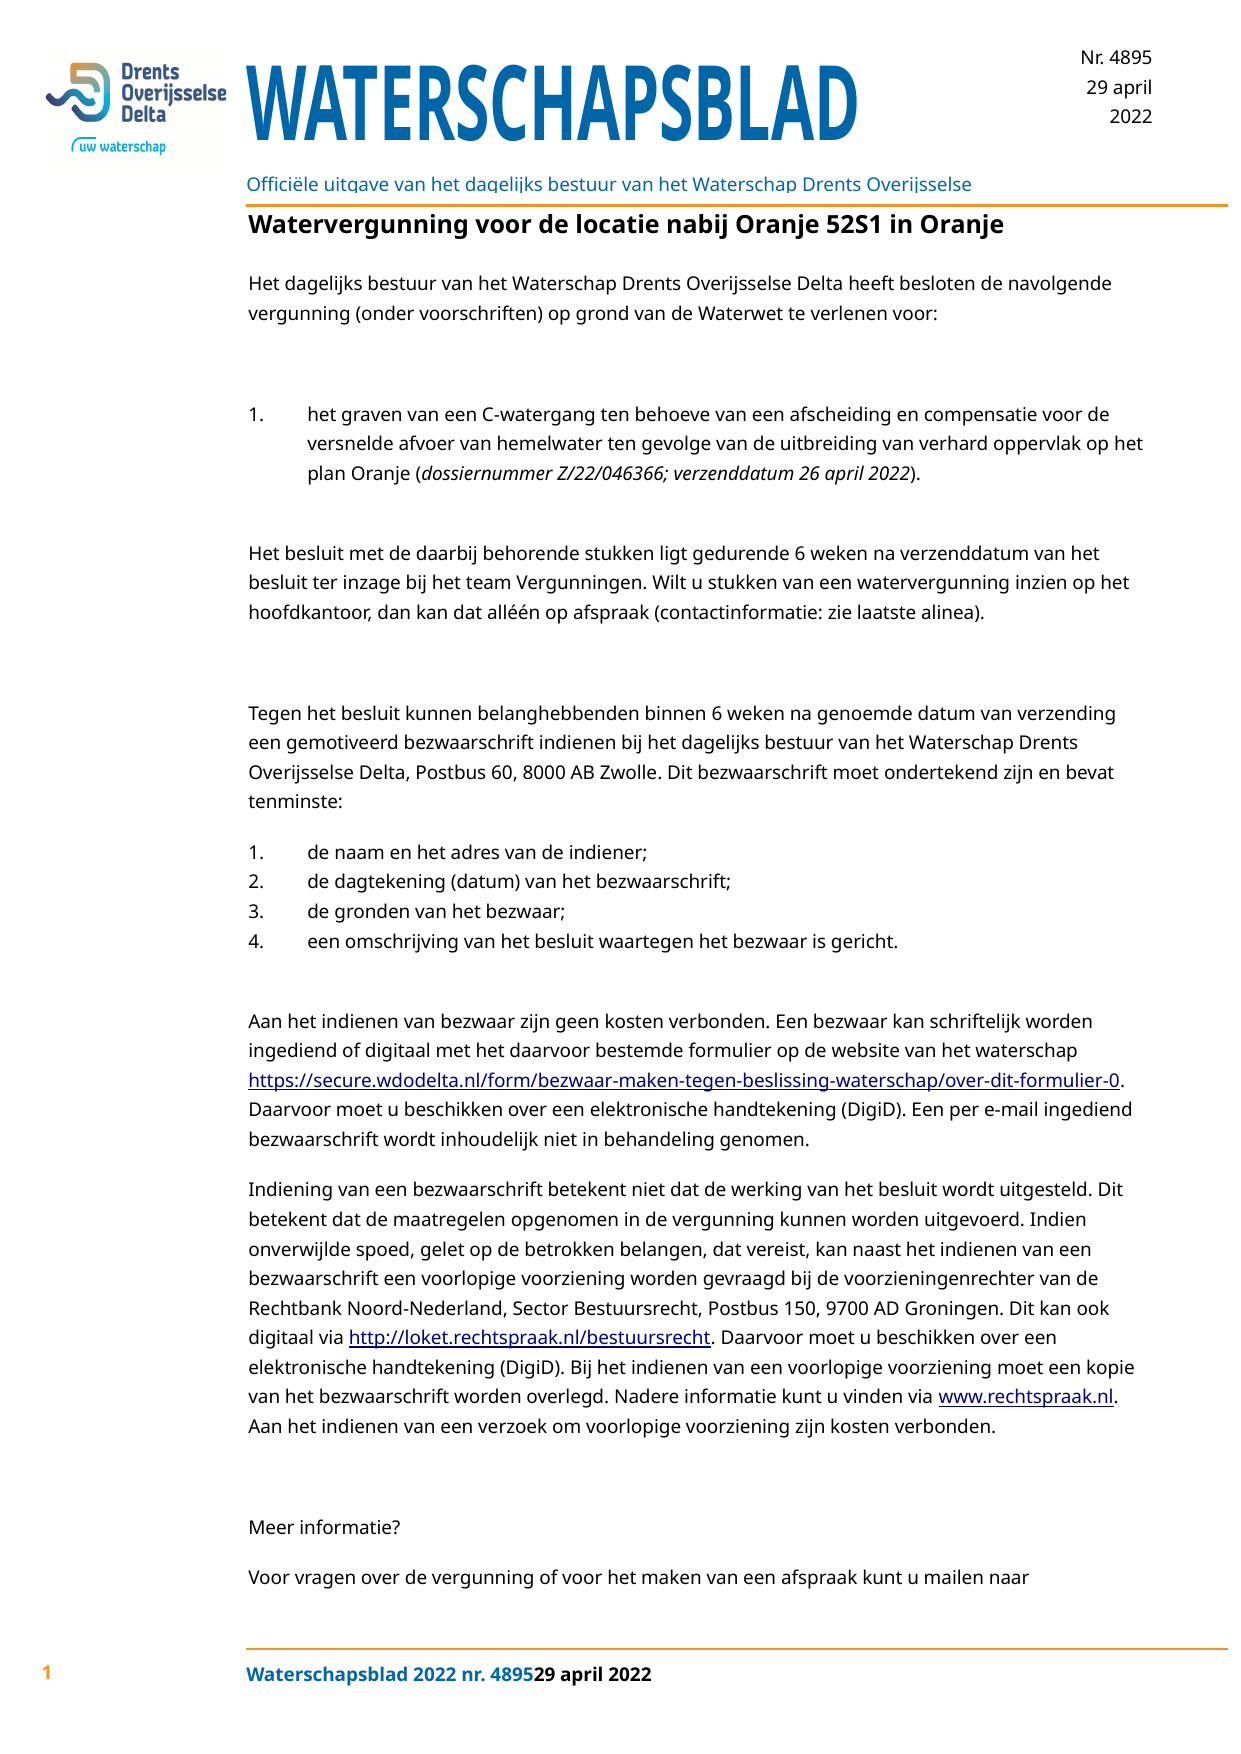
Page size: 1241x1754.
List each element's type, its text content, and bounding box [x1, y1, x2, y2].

list een omschrijving van het besluit waartegen het bezwaar is gericht. [248, 928, 1152, 953]
text Het dagelijks bestuur van het Waterschap Drents Overijsselse Delta heeft besloten de navolgende vergunning (onder voorschriften) op grond van de Waterwet te verlenen voor: [248, 270, 1152, 326]
picture [41, 47, 231, 172]
text Tegen het besluit kunnen belanghebbenden binnen 6 weken na genoemde datum van verzending een gemotiveerd bezwaarschrift indienen bij het dagelijks bestuur van het Waterschap Drents Overijsselse Delta, Postbus 60, 8000 AB Zwolle. Dit bezwaarschrift moet ondertekend zijn en bevat tenminste: [248, 700, 1152, 814]
list het graven van een C-watergang ten behoeve van een afscheiding en compensatie voor de versnelde afvoer van hemelwater ten gevolge van de uitbreiding van verhard oppervlak op het plan Oranje (dossiernummer Z/22/046366; verzenddatum 26 april 2022). [248, 401, 1152, 486]
text Watervergunning voor de locatie nabij Oranje 52S1 in Oranje [248, 207, 1152, 241]
text Indiening van een bezwaarschrift betekent niet dat de werking van het besluit wordt uitgesteld. Dit betekent dat de maatregelen opgenomen in de vergunning kunnen worden uitgevoerd. Indien onverwijlde spoed, gelet op de betrokken belangen, dat vereist, kan naast het indienen van een bezwaarschrift een voorlopige voorziening worden gevraagd bij de voorzieningenrechter van de Rechtbank Noord-Nederland, Sector Bestuursrecht, Postbus 150, 9700 AD Groningen. Dit kan ook digitaal via http://loket.rechtspraak.nl/bestuursrecht. Daarvoor moet u beschikken over een elektronische handtekening (DigiD). Bij het indienen van een voorlopige voorziening moet een kopie van het bezwaarschrift worden overlegd. Nadere informatie kunt u vinden via www.rechtspraak.nl. Aan het indienen van een verzoek om voorlopige voorziening zijn kosten verbonden. [248, 1177, 1152, 1439]
text Voor vragen over de vergunning of voor het maken van een afspraak kunt u mailen naar [248, 1564, 1152, 1590]
text Het besluit met de daarbij behorende stukken ligt gedurende 6 weken na verzenddatum van het besluit ter inzage bij het team Vergunningen. Wilt u stukken van een watervergunning inzien op het hoofdkantoor, dan kan dat alléén op afspraak (contactinformatie: zie laatste alinea). [248, 540, 1152, 625]
list de naam en het adres van de indiener; [248, 839, 1152, 865]
text Aan het indienen van bezwaar zijn geen kosten verbonden. Een bezwaar kan schriftelijk worden ingediend of digitaal met het daarvoor bestemde formulier op de website van het waterschap https://secure.wdodelta.nl/form/bezwaar-maken-tegen-beslissing-waterschap/over-dit-formulier-0. Daarvoor moet u beschikken over een elektronische handtekening (DigiD). Een per e-mail ingediend bezwaarschrift wordt inhoudelijk niet in behandeling genomen. [248, 1008, 1152, 1152]
text Meer informatie? [248, 1514, 1152, 1540]
list de gronden van het bezwaar; [248, 898, 1152, 924]
list de dagtekening (datum) van het bezwaarschrift; [248, 869, 1152, 894]
